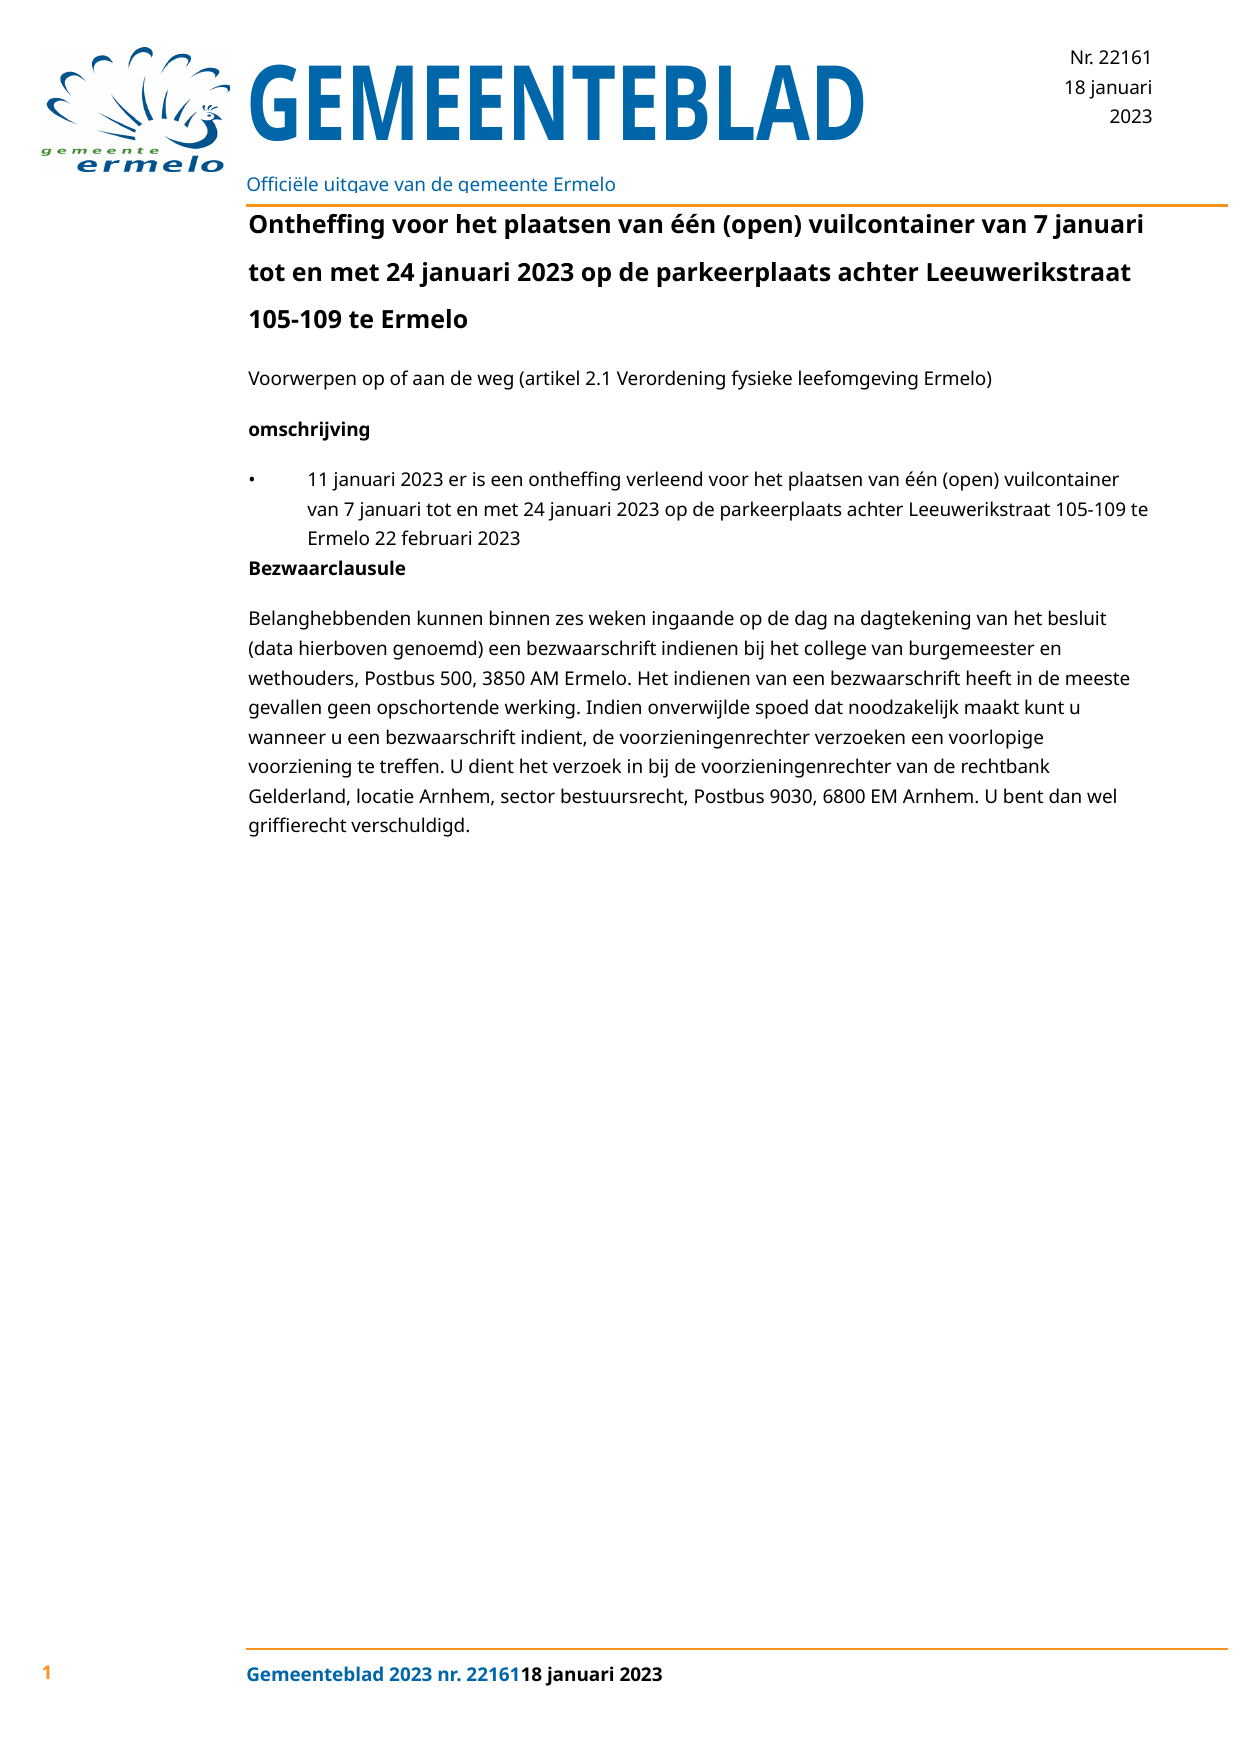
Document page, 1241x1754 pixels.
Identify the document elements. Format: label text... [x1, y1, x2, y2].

text Bezwaarclausule [248, 555, 1152, 581]
text Belanghebbenden kunnen binnen zes weken ingaande op de dag na dagtekening van het besluit (data hierboven genoemd) een bezwaarschrift indienen bij het college van burgemeester en wethouders, Postbus 500, 3850 AM Ermelo. Het indienen van een bezwaarschrift heeft in de meeste gevallen geen opschortende werking. Indien onverwijlde spoed dat noodzakelijk maakt kunt u wanneer u een bezwaarschrift indient, de voorzieningenrechter verzoeken een voorlopige voorziening te treffen. U dient het verzoek in bij de voorzieningenrechter van de rechtbank Gelderland, locatie Arnhem, sector bestuursrecht, Postbus 9030, 6800 EM Arnhem. U bent dan wel griffierecht verschuldigd. [248, 606, 1152, 838]
list 11 januari 2023 er is een ontheffing verleend voor het plaatsen van één (open) vuilcontainer van 7 januari tot en met 24 januari 2023 op de parkeerplaats achter Leeuwerikstraat 105-109 te Ermelo 22 februari 2023 [248, 466, 1152, 551]
text omschrijving [248, 416, 1152, 442]
picture [41, 47, 231, 172]
text Voorwerpen op of aan de weg (artikel 2.1 Verordening fysieke leefomgeving Ermelo) [248, 366, 1152, 391]
text Ontheffing voor het plaatsen van één (open) vuilcontainer van 7 januari tot en met 24 januari 2023 op de parkeerplaats achter Leeuwerikstraat 105-109 te Ermelo [248, 207, 1152, 336]
